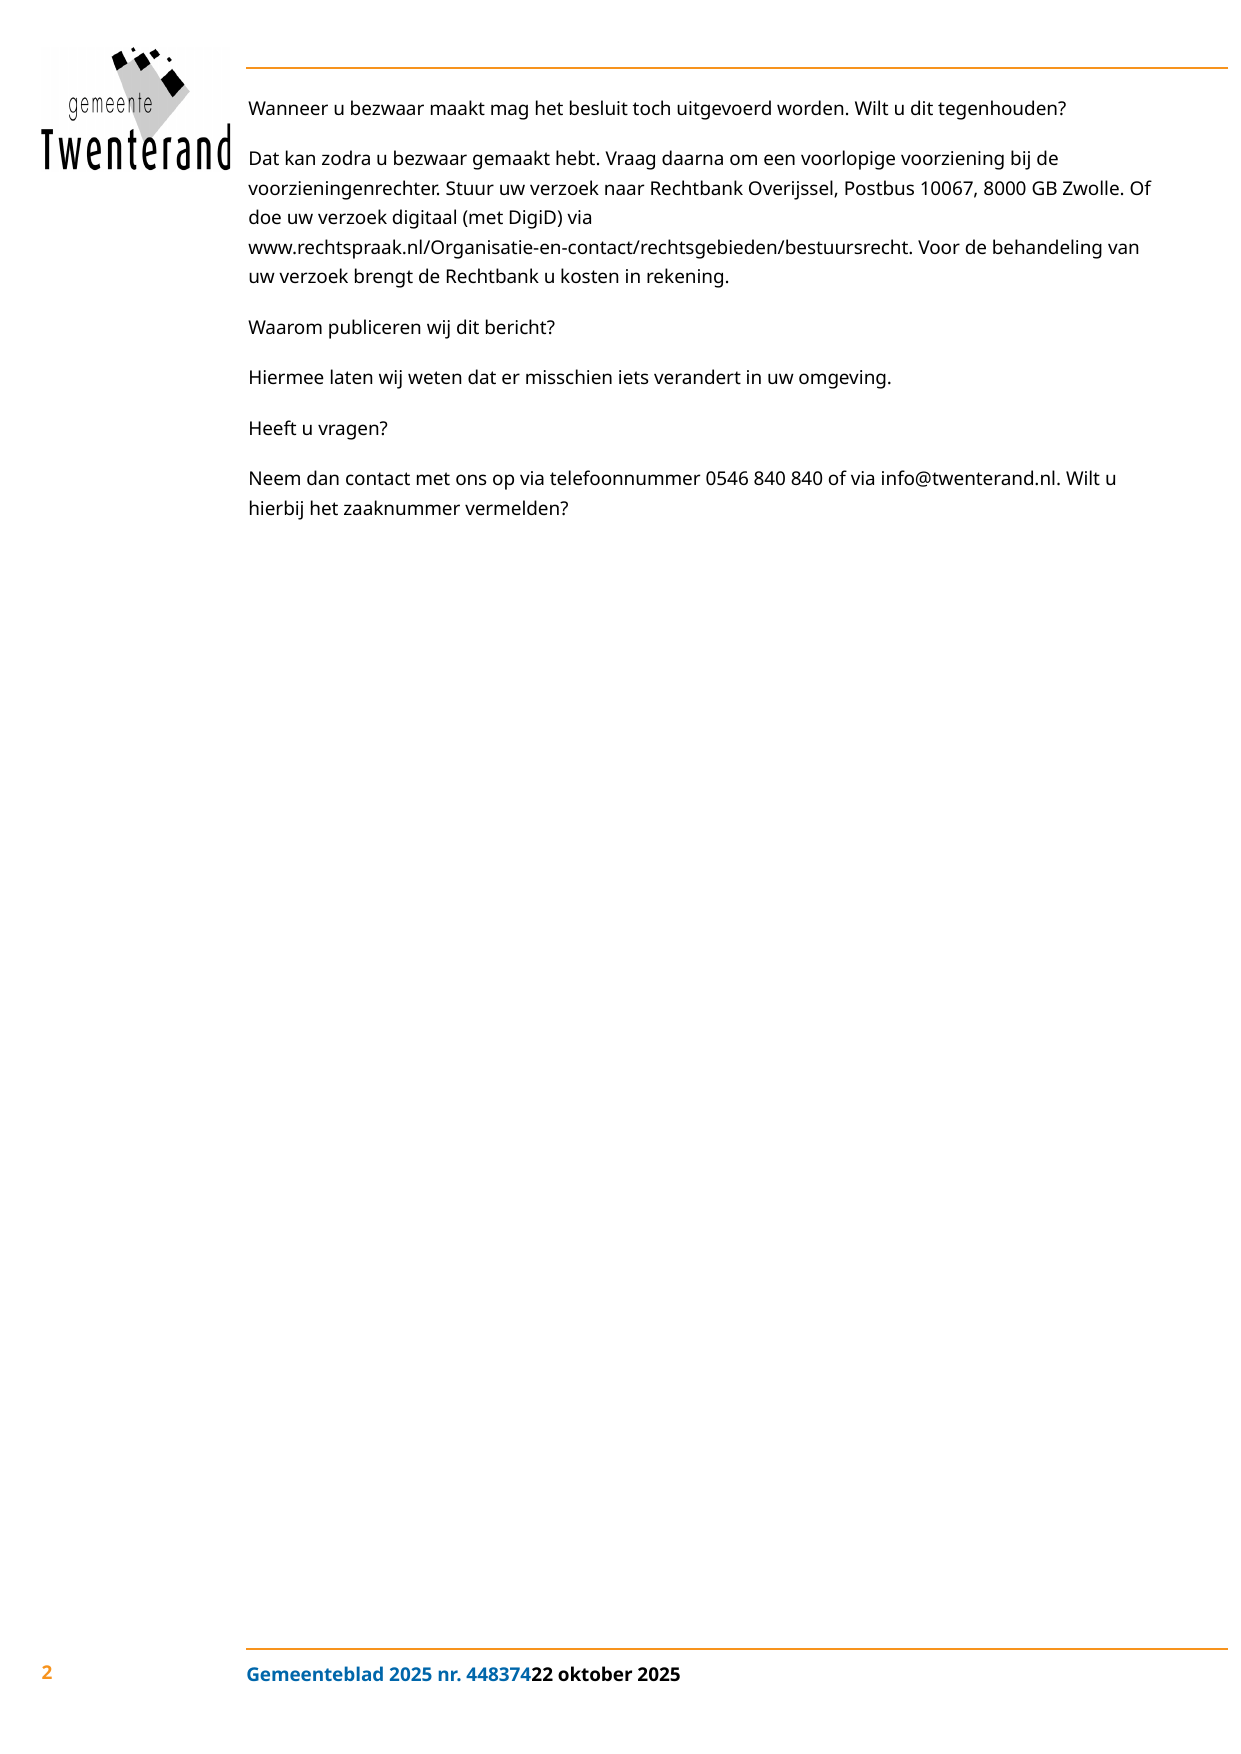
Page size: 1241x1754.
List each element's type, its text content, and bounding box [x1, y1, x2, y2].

picture [41, 47, 231, 172]
text Waarom publiceren wij dit bericht? [248, 314, 1152, 340]
text Hiermee laten wij weten dat er misschien iets verandert in uw omgeving. [248, 364, 1152, 390]
text Wanneer u bezwaar maakt mag het besluit toch uitgevoerd worden. Wilt u dit tegenhouden? [248, 95, 1152, 121]
text Heeft u vragen? [248, 415, 1152, 441]
text Dat kan zodra u bezwaar gemaakt hebt. Vraag daarna om een voorlopige voorziening bij de voorzieningenrechter. Stuur uw verzoek naar Rechtbank Overijssel, Postbus 10067, 8000 GB Zwolle. Of doe uw verzoek digitaal (met DigiD) via www.rechtspraak.nl/Organisatie-en-contact/rechtsgebieden/bestuursrecht. Voor de behandeling van uw verzoek brengt de Rechtbank u kosten in rekening. [248, 145, 1152, 289]
text Neem dan contact met ons op via telefoonnummer 0546 840 840 of via info@twenterand.nl. Wilt u hierbij het zaaknummer vermelden? [248, 465, 1152, 521]
